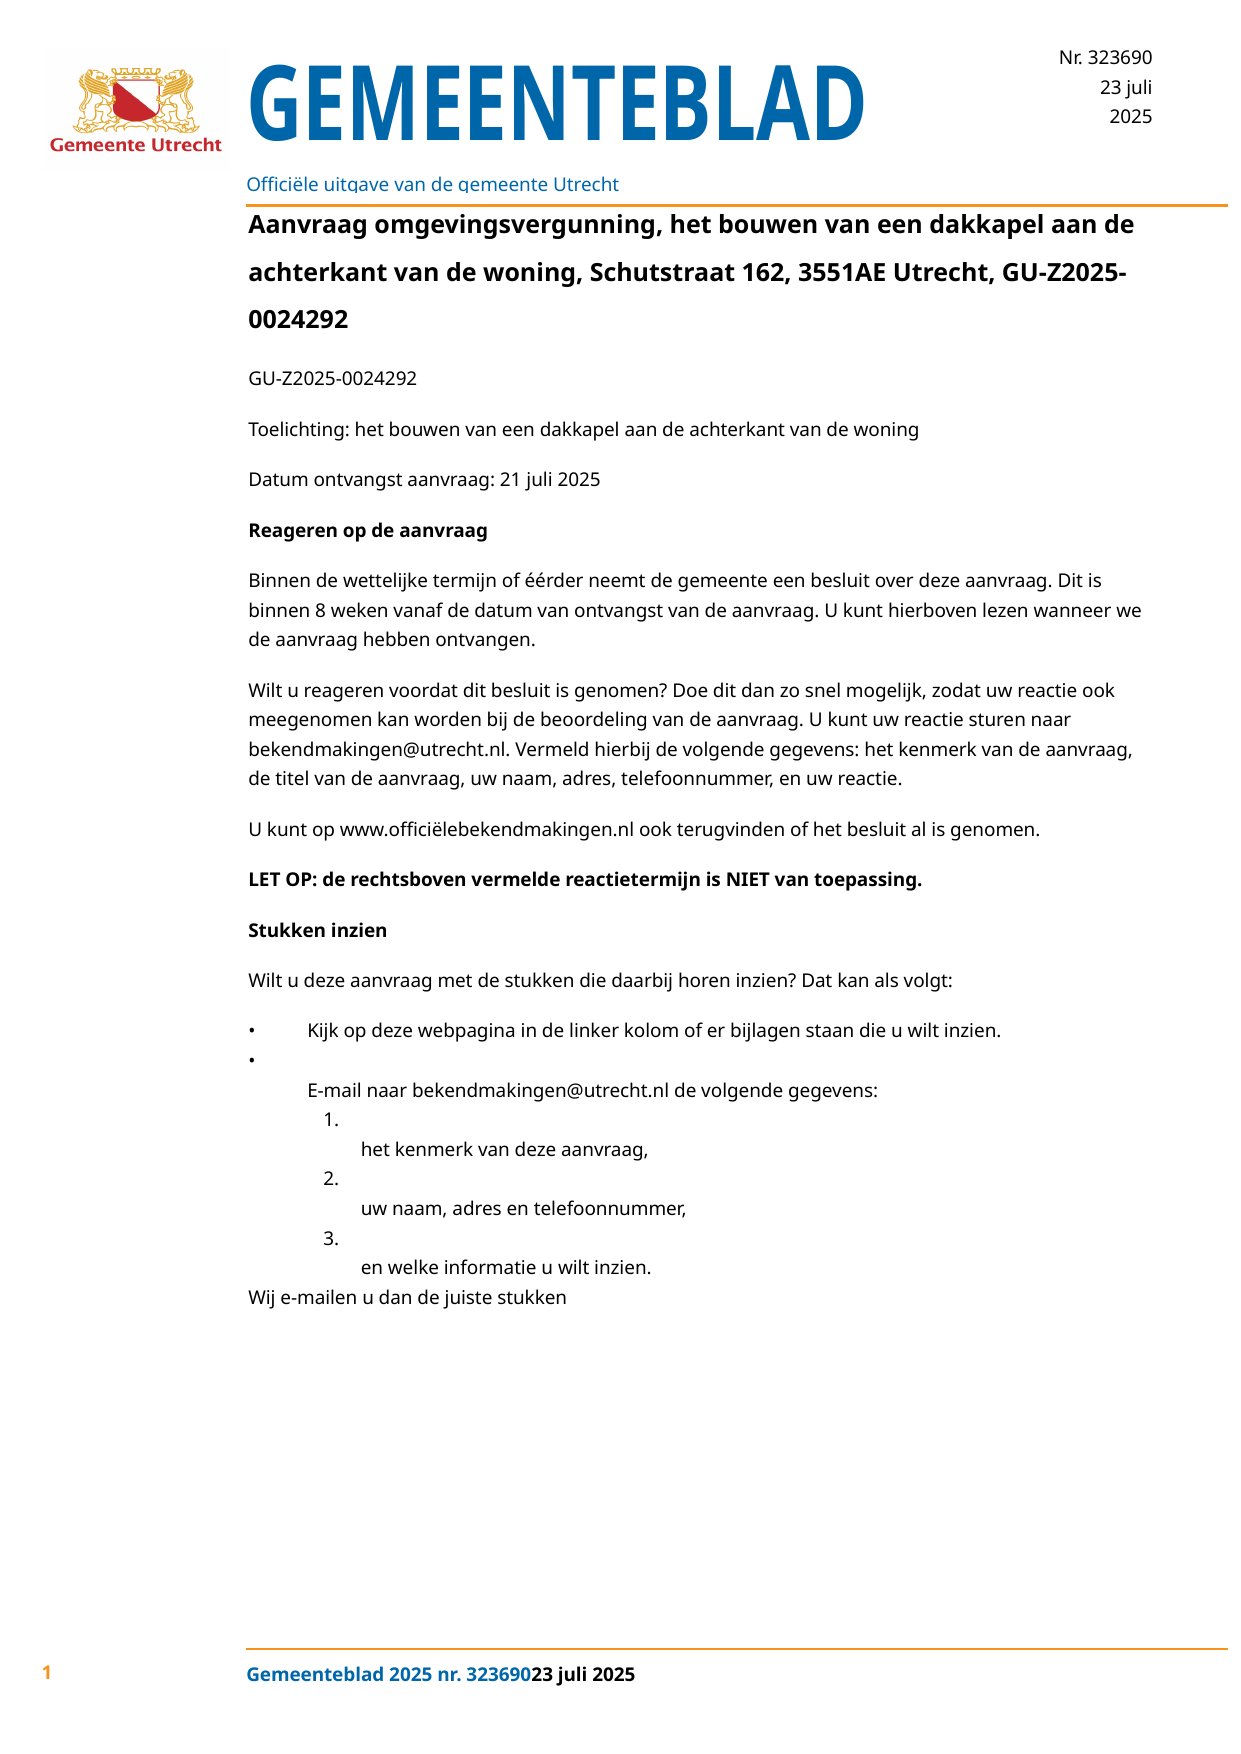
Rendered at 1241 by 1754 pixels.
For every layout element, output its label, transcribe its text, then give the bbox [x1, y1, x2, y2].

text Binnen de wettelijke termijn of éérder neemt de gemeente een besluit over deze aanvraag. Dit is binnen 8 weken vanaf de datum van ontvangst van de aanvraag. U kunt hierboven lezen wanneer we de aanvraag hebben ontvangen. [248, 567, 1152, 652]
text Reageren op de aanvraag [248, 517, 1152, 542]
text Toelichting: het bouwen van een dakkapel aan de achterkant van de woning [248, 416, 1152, 442]
text GU-Z2025-0024292 [248, 366, 1152, 391]
text Wilt u deze aanvraag met de stukken die daarbij horen inzien? Dat kan als volgt: [248, 967, 1152, 993]
list uw naam, adres en telefoonnummer, [323, 1195, 1152, 1221]
text U kunt op www.officiëlebekendmakingen.nl ook terugvinden of het besluit al is genomen. [248, 816, 1152, 842]
list het kenmerk van deze aanvraag, [323, 1136, 1152, 1162]
text Aanvraag omgevingsvergunning, het bouwen van een dakkapel aan de achterkant van de woning, Schutstraat 162, 3551AE Utrecht, GU-Z2025-0024292 [248, 207, 1152, 336]
list Kijk op deze webpagina in de linker kolom of er bijlagen staan die u wilt inzien. [248, 1018, 1152, 1043]
text Datum ontvangst aanvraag: 21 juli 2025 [248, 466, 1152, 492]
text LET OP: de rechtsboven vermelde reactietermijn is NIET van toepassing. [248, 866, 1152, 892]
list en welke informatie u wilt inzien. [323, 1254, 1152, 1280]
text Wilt u reageren voordat dit besluit is genomen? Doe dit dan zo snel mogelijk, zodat uw reactie ook meegenomen kan worden bij de beoordeling van de aanvraag. U kunt uw reactie sturen naar bekendmakingen@utrecht.nl. Vermeld hierbij de volgende gegevens: het kenmerk van de aanvraag, de titel van de aanvraag, uw naam, adres, telefoonnummer, en uw reactie. [248, 677, 1152, 791]
list E-mail naar bekendmakingen@utrecht.nl de volgende gegevens: [248, 1077, 1152, 1102]
text Stukken inzien [248, 917, 1152, 942]
picture [41, 47, 231, 172]
text Wij e-mailen u dan de juiste stukken [248, 1284, 1152, 1309]
